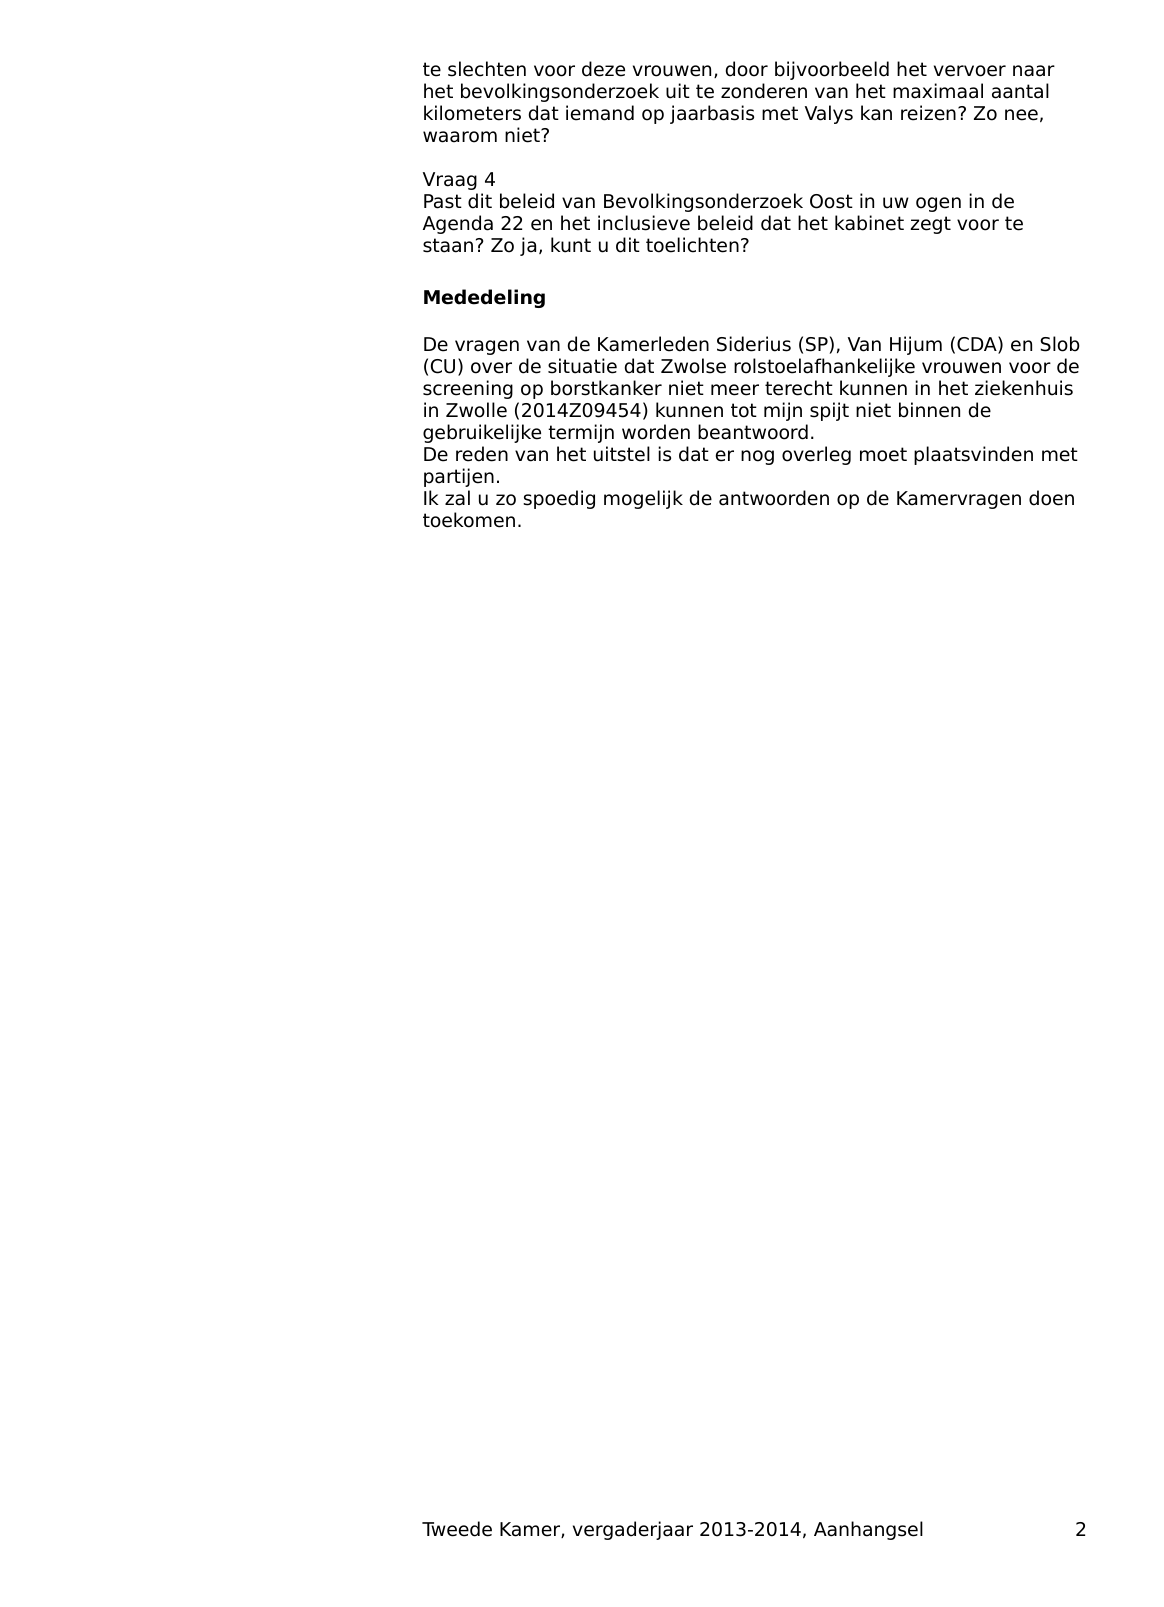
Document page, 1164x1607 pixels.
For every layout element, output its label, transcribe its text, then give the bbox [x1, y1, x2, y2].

text Past dit beleid van Bevolkingsonderzoek Oost in uw ogen in de Agenda 22 en het inclusieve beleid dat het kabinet zegt voor te staan? Zo ja, kunt u dit toelichten? [422, 191, 1087, 257]
text De vragen van de Kamerleden Siderius (SP), Van Hijum (CDA) en Slob (CU) over de situatie dat Zwolse rolstoelafhankelijke vrouwen voor de screening op borstkanker niet meer terecht kunnen in het ziekenhuis in Zwolle (2014Z09454) kunnen tot mijn spijt niet binnen de gebruikelijke termijn worden beantwoord. [422, 334, 1087, 444]
text Ik zal u zo spoedig mogelijk de antwoorden op de Kamervragen doen toekomen. [422, 488, 1087, 532]
text te slechten voor deze vrouwen, door bijvoorbeeld het vervoer naar het bevolkingsonderzoek uit te zonderen van het maximaal aantal kilometers dat iemand op jaarbasis met Valys kan reizen? Zo nee, waarom niet? [422, 59, 1087, 147]
text De reden van het uitstel is dat er nog overleg moet plaatsvinden met partijen. [422, 444, 1087, 488]
text Vraag 4 [422, 169, 1087, 191]
subtitle Mededeling [422, 287, 1087, 309]
